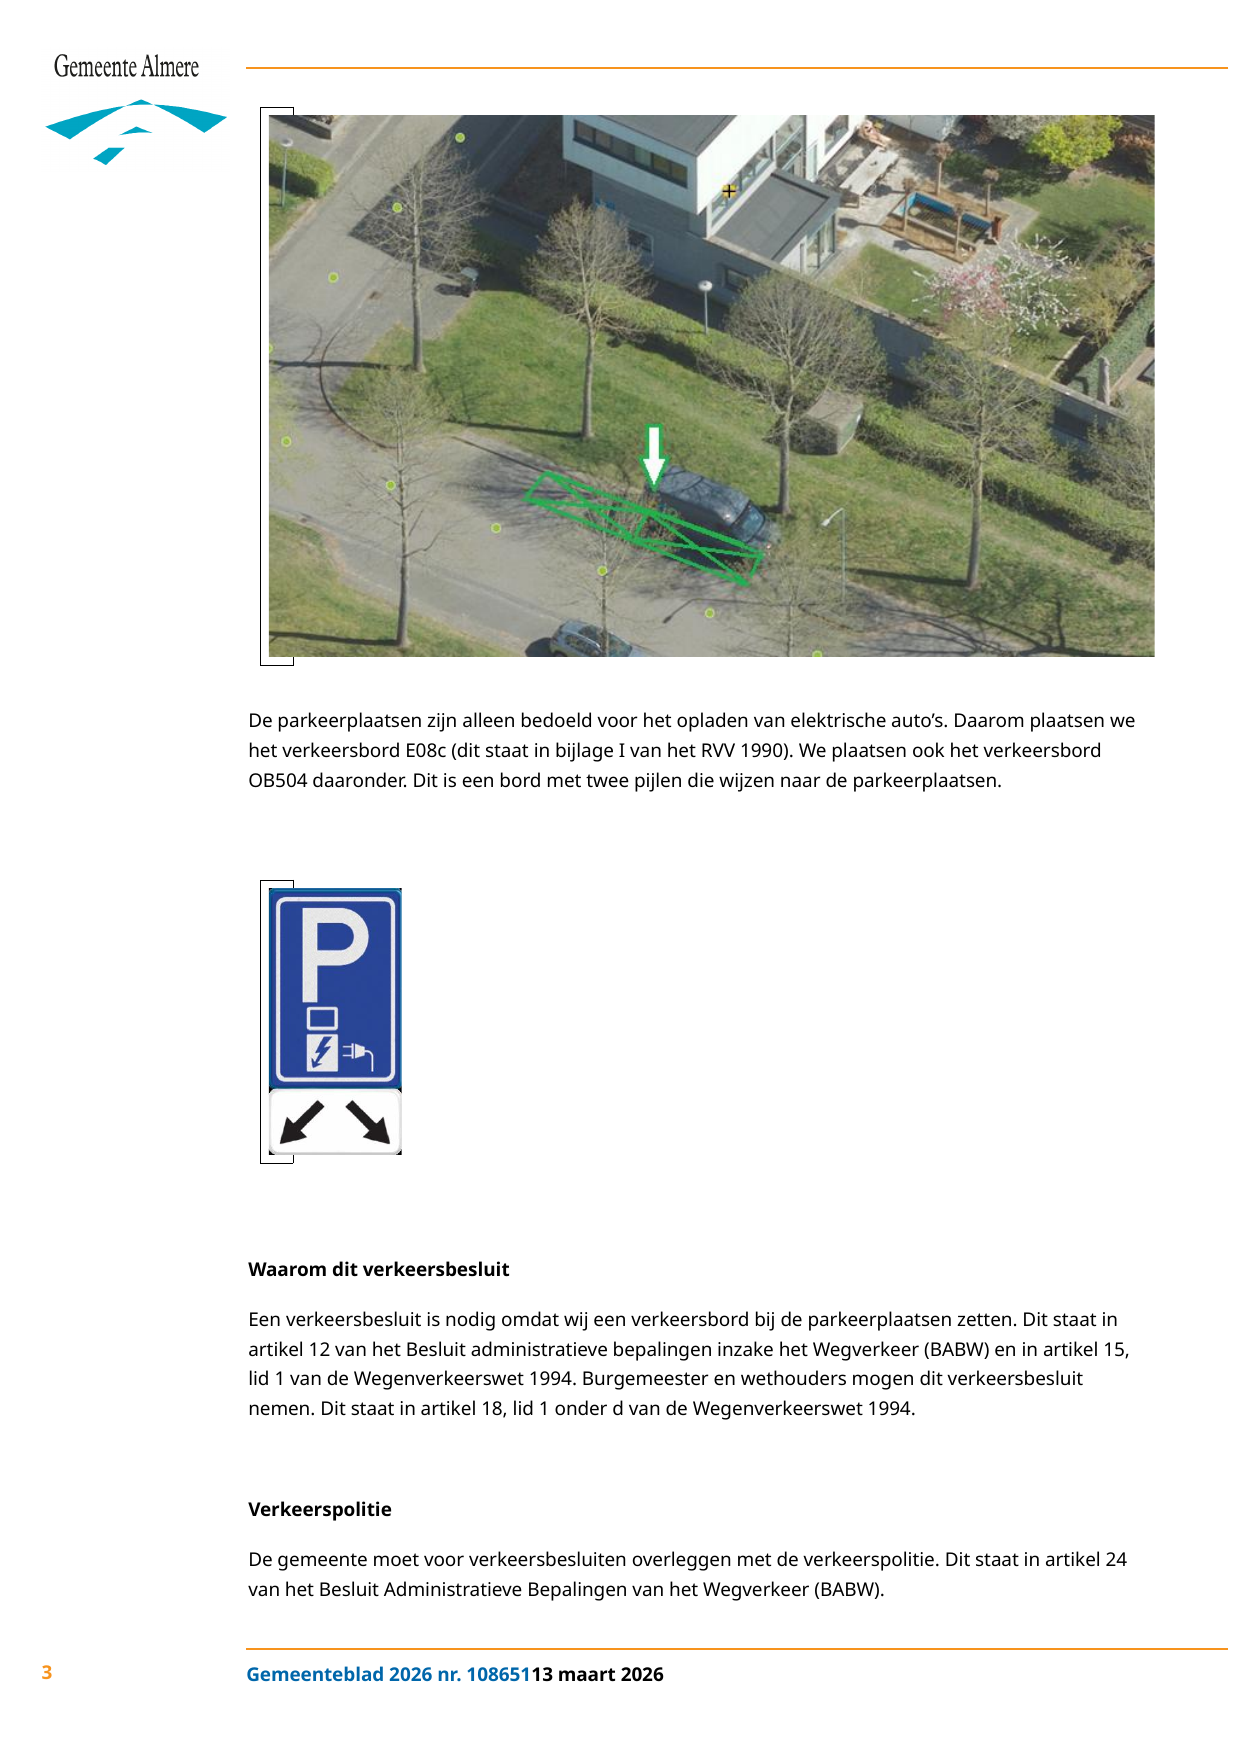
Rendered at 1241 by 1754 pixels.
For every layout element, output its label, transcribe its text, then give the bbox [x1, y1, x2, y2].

picture [268, 115, 1155, 657]
picture [268, 888, 402, 1155]
text De gemeente moet voor verkeersbesluiten overleggen met de verkeerspolitie. Dit staat in artikel 24 van het Besluit Administratieve Bepalingen van het Wegverkeer (BABW). [248, 1546, 1152, 1602]
picture [41, 47, 231, 172]
text Een verkeersbesluit is nodig omdat wij een verkeersbord bij de parkeerplaatsen zetten. Dit staat in artikel 12 van het Besluit administratieve bepalingen inzake het Wegverkeer (BABW) en in artikel 15, lid 1 van de Wegenverkeerswet 1994. Burgemeester en wethouders mogen dit verkeersbesluit nemen. Dit staat in artikel 18, lid 1 onder d van de Wegenverkeerswet 1994. [248, 1306, 1152, 1421]
text Waarom dit verkeersbesluit [248, 1256, 1152, 1282]
text De parkeerplaatsen zijn alleen bedoeld voor het opladen van elektrische auto’s. Daarom plaatsen we het verkeersbord E08c (dit staat in bijlage I van het RVV 1990). We plaatsen ook het verkeersbord OB504 daaronder. Dit is een bord met twee pijlen die wijzen naar de parkeerplaatsen. [248, 708, 1152, 793]
text Verkeerspolitie [248, 1496, 1152, 1522]
